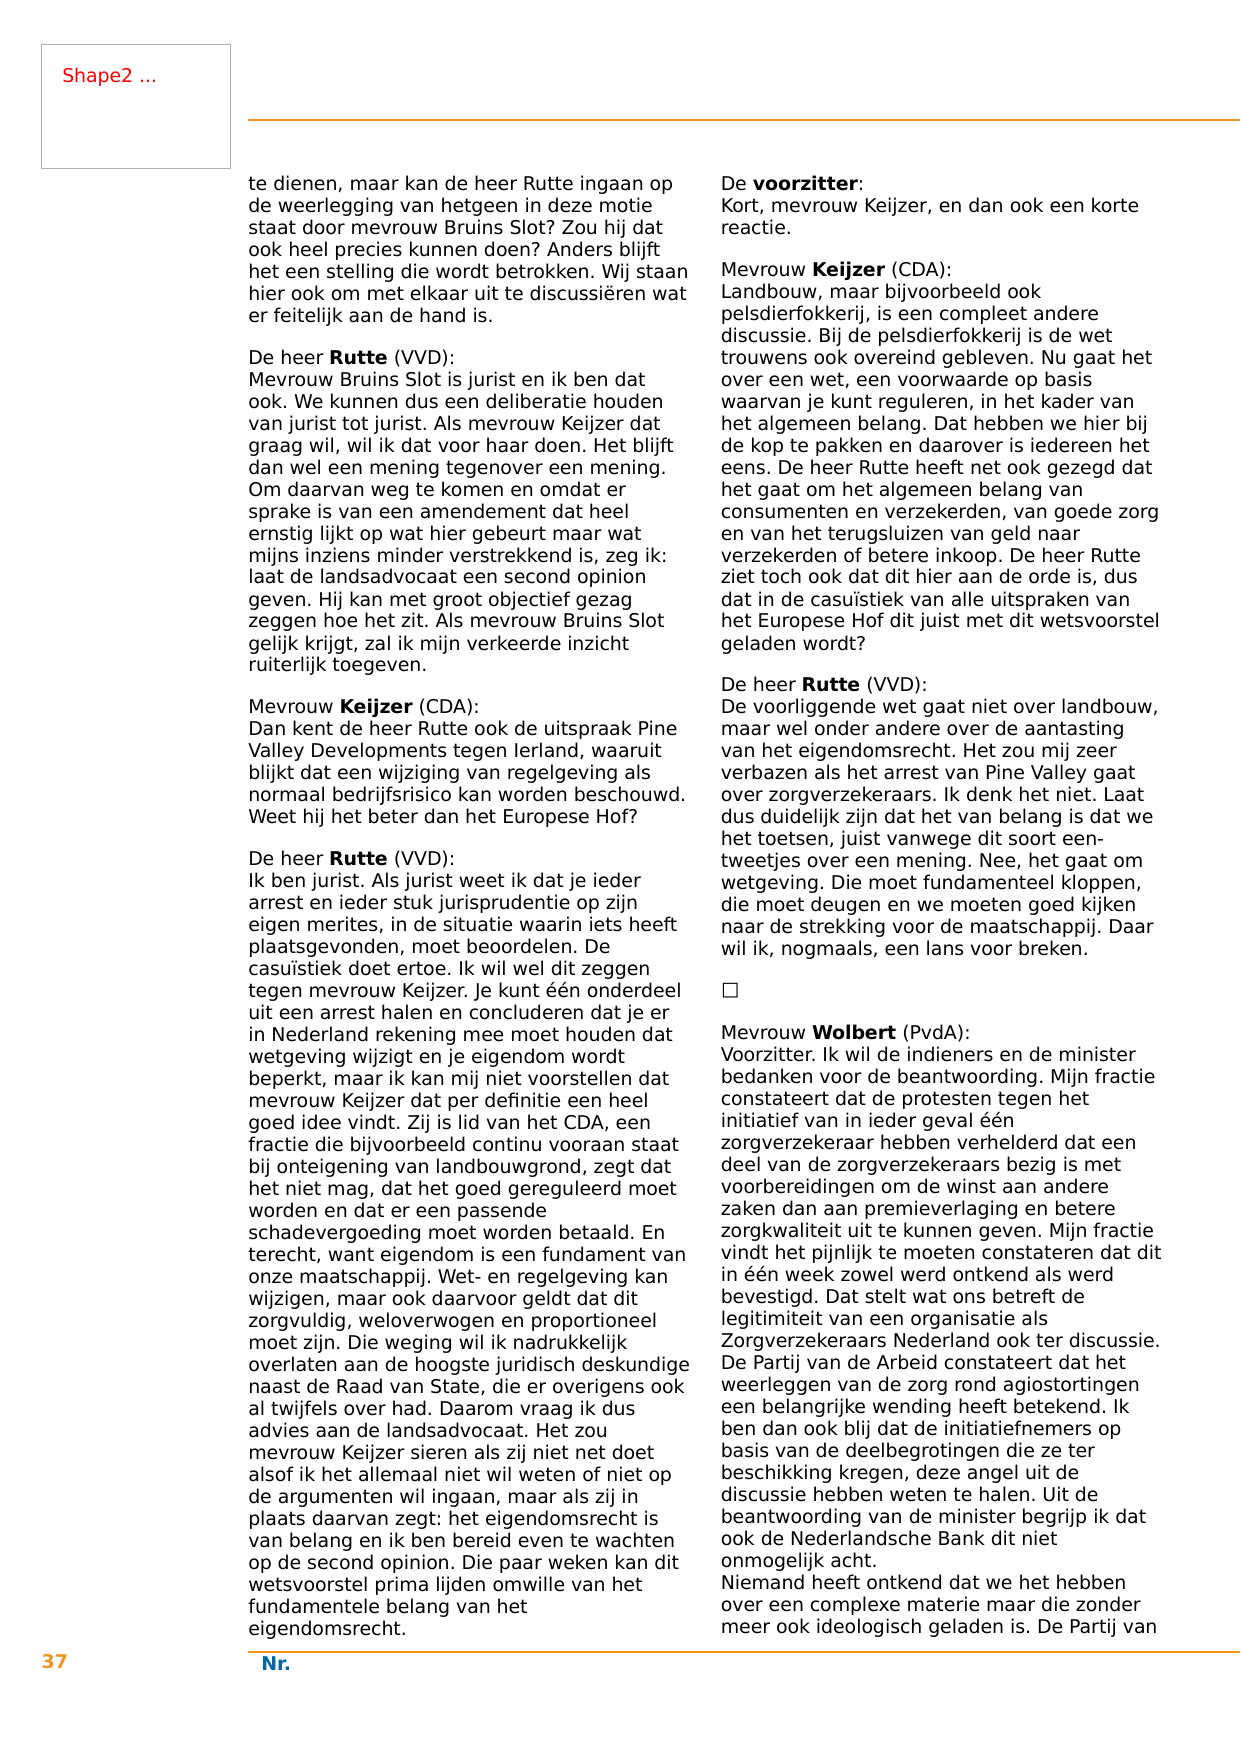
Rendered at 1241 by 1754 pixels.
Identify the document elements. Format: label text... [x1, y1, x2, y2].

text De heer Rutte (VVD): [248, 848, 691, 870]
text Kort, mevrouw Keijzer, en dan ook een korte reactie. [721, 195, 1163, 239]
text ⬜ [721, 980, 1163, 1002]
text Voorzitter. Ik wil de indieners en de minister bedanken voor de beantwoording. Mijn fractie constateert dat de protesten tegen het initiatief van in ieder geval één zorgverzekeraar hebben verhelderd dat een deel van de zorgverzekeraars bezig is met voorbereidingen om de winst aan andere zaken dan aan premieverlaging en betere zorgkwaliteit uit te kunnen geven. Mijn fractie vindt het pijnlijk te moeten constateren dat dit in één week zowel werd ontkend als werd bevestigd. Dat stelt wat ons betreft de legitimiteit van een organisatie als Zorgverzekeraars Nederland ook ter discussie. De Partij van de Arbeid constateert dat het weerleggen van de zorg rond agiostortingen een belangrijke wending heeft betekend. Ik ben dan ook blij dat de initiatiefnemers op basis van de deelbegrotingen die ze ter beschikking kregen, deze angel uit de discussie hebben weten te halen. Uit de beantwoording van de minister begrijp ik dat ook de Nederlandsche Bank dit niet onmogelijk acht. [721, 1044, 1163, 1572]
text De voorzitter: [721, 173, 1163, 195]
text Landbouw, maar bijvoorbeeld ook pelsdierfokkerij, is een compleet andere discussie. Bij de pelsdierfokkerij is de wet trouwens ook overeind gebleven. Nu gaat het over een wet, een voorwaarde op basis waarvan je kunt reguleren, in het kader van het algemeen belang. Dat hebben we hier bij de kop te pakken en daarover is iedereen het eens. De heer Rutte heeft net ook gezegd dat het gaat om het algemeen belang van consumenten en verzekerden, van goede zorg en van het terugsluizen van geld naar verzekerden of betere inkoop. De heer Rutte ziet toch ook dat dit hier aan de orde is, dus dat in de casuïstiek van alle uitspraken van het Europese Hof dit juist met dit wetsvoorstel geladen wordt? [721, 281, 1163, 654]
text Mevrouw Keijzer (CDA): [721, 259, 1163, 281]
text Niemand heeft ontkend dat we het hebben over een complexe materie maar die zonder meer ook ideologisch geladen is. De Partij van [721, 1572, 1163, 1637]
text Mevrouw Keijzer (CDA): [248, 696, 691, 718]
text Dan kent de heer Rutte ook de uitspraak Pine Valley Developments tegen Ierland, waaruit blijkt dat een wijziging van regelgeving als normaal bedrijfsrisico kan worden beschouwd. Weet hij het beter dan het Europese Hof? [248, 718, 691, 828]
text Mevrouw Wolbert (PvdA): [721, 1022, 1163, 1044]
text te dienen, maar kan de heer Rutte ingaan op de weerlegging van hetgeen in deze motie staat door mevrouw Bruins Slot? Zou hij dat ook heel precies kunnen doen? Anders blijft het een stelling die wordt betrokken. Wij staan hier ook om met elkaar uit te discussiëren wat er feitelijk aan de hand is. [248, 173, 691, 327]
text De heer Rutte (VVD): [248, 347, 691, 369]
text De heer Rutte (VVD): [721, 674, 1163, 696]
text De voorliggende wet gaat niet over landbouw, maar wel onder andere over de aantasting van het eigendomsrecht. Het zou mij zeer verbazen als het arrest van Pine Valley gaat over zorgverzekeraars. Ik denk het niet. Laat dus duidelijk zijn dat het van belang is dat we het toetsen, juist vanwege dit soort een-tweetjes over een mening. Nee, het gaat om wetgeving. Die moet fundamenteel kloppen, die moet deugen en we moeten goed kijken naar de strekking voor de maatschappij. Daar wil ik, nogmaals, een lans voor breken. [721, 696, 1163, 960]
text Ik ben jurist. Als jurist weet ik dat je ieder arrest en ieder stuk jurisprudentie op zijn eigen merites, in de situatie waarin iets heeft plaatsgevonden, moet beoordelen. De casuïstiek doet ertoe. Ik wil wel dit zeggen tegen mevrouw Keijzer. Je kunt één onderdeel uit een arrest halen en concluderen dat je er in Nederland rekening mee moet houden dat wetgeving wijzigt en je eigendom wordt beperkt, maar ik kan mij niet voorstellen dat mevrouw Keijzer dat per definitie een heel goed idee vindt. Zij is lid van het CDA, een fractie die bijvoorbeeld continu vooraan staat bij onteigening van landbouwgrond, zegt dat het niet mag, dat het goed gereguleerd moet worden en dat er een passende schadevergoeding moet worden betaald. En terecht, want eigendom is een fundament van onze maatschappij. Wet- en regelgeving kan wijzigen, maar ook daarvoor geldt dat dit zorgvuldig, weloverwogen en proportioneel moet zijn. Die weging wil ik nadrukkelijk overlaten aan de hoogste juridisch deskundige naast de Raad van State, die er overigens ook al twijfels over had. Daarom vraag ik dus advies aan de landsadvocaat. Het zou mevrouw Keijzer sieren als zij niet net doet alsof ik het allemaal niet wil weten of niet op de argumenten wil ingaan, maar als zij in plaats daarvan zegt: het eigendomsrecht is van belang en ik ben bereid even te wachten op de second opinion. Die paar weken kan dit wetsvoorstel prima lijden omwille van het fundamentele belang van het eigendomsrecht. [248, 870, 691, 1639]
text Mevrouw Bruins Slot is jurist en ik ben dat ook. We kunnen dus een deliberatie houden van jurist tot jurist. Als mevrouw Keijzer dat graag wil, wil ik dat voor haar doen. Het blijft dan wel een mening tegenover een mening. Om daarvan weg te komen en omdat er sprake is van een amendement dat heel ernstig lijkt op wat hier gebeurt maar wat mijns inziens minder verstrekkend is, zeg ik: laat de landsadvocaat een second opinion geven. Hij kan met groot objectief gezag zeggen hoe het zit. Als mevrouw Bruins Slot gelijk krijgt, zal ik mijn verkeerde inzicht ruiterlijk toegeven. [248, 369, 691, 676]
